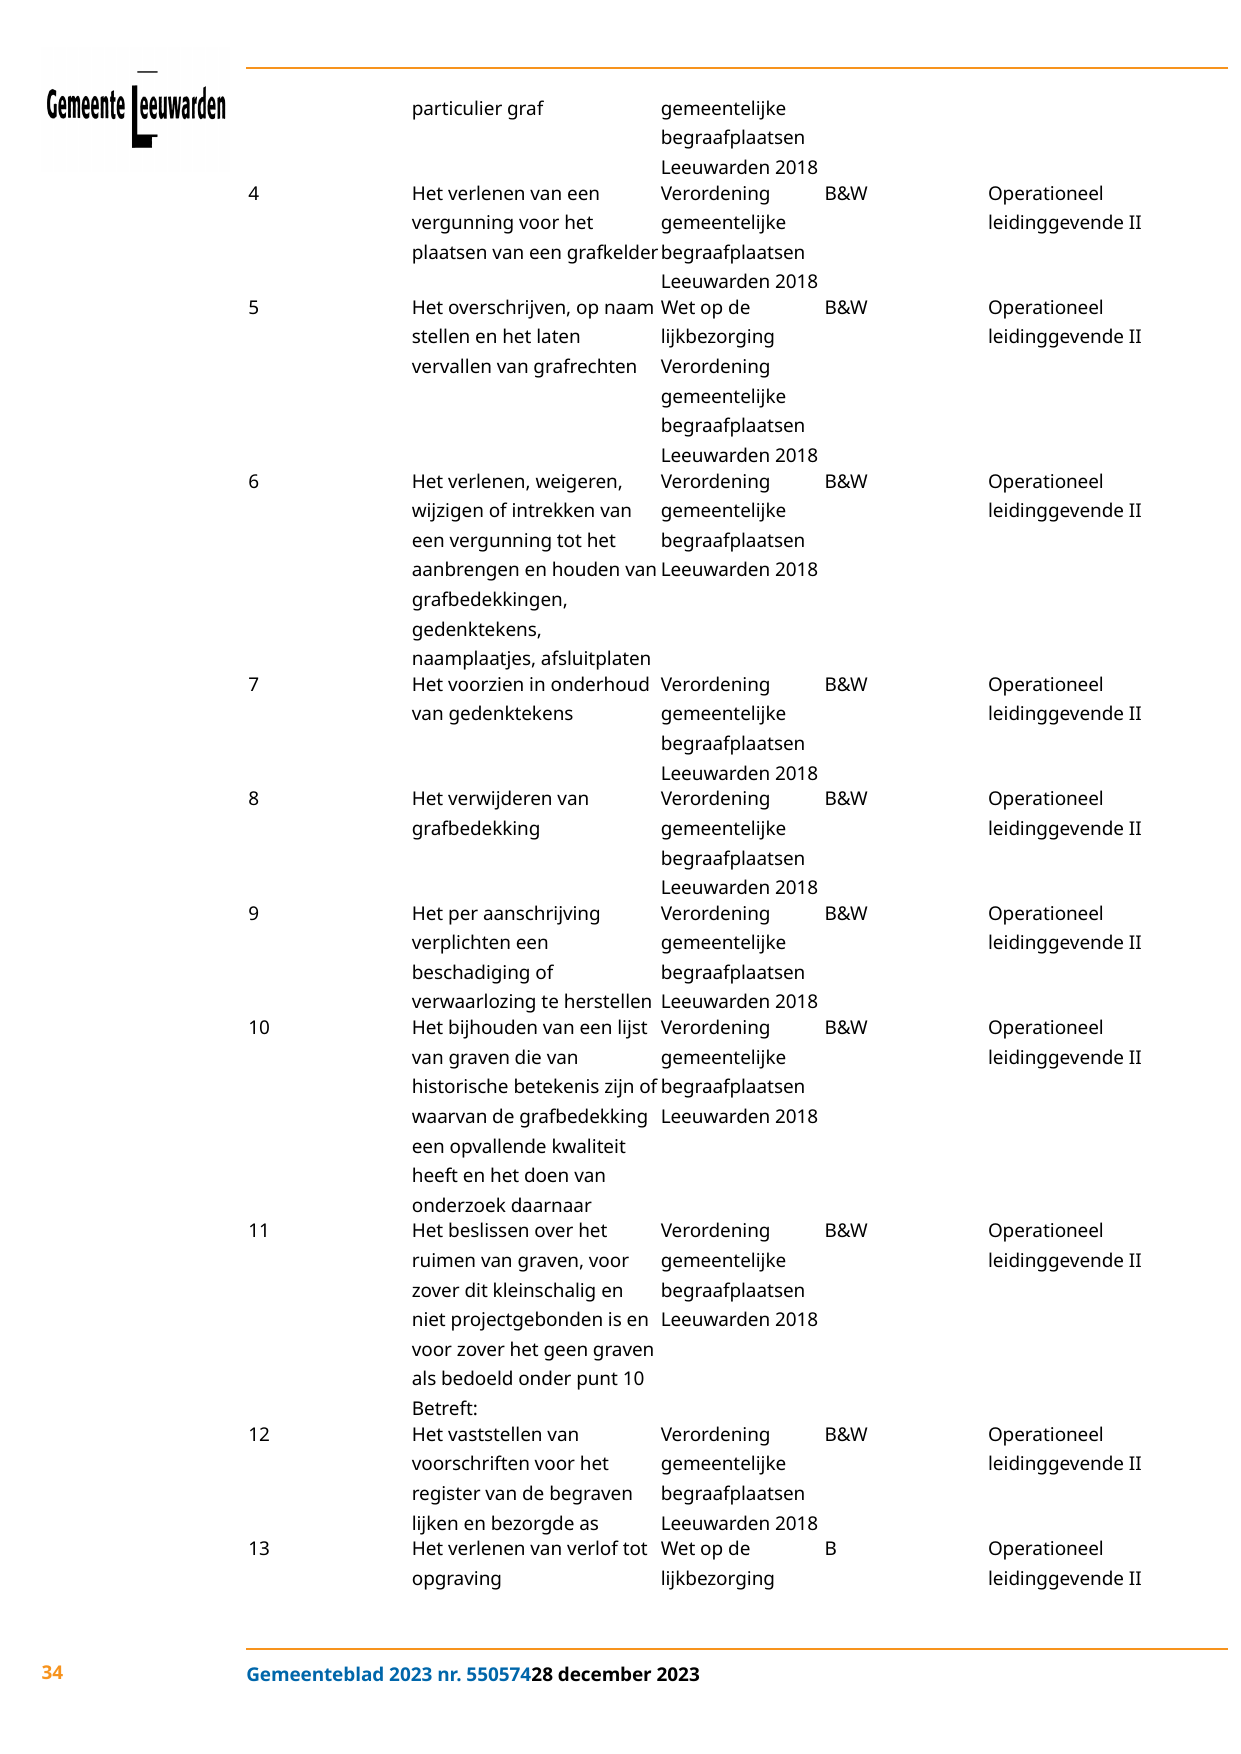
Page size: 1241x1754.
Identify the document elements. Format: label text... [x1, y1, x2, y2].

table_cell 10 [248, 1015, 412, 1218]
table_cell B&W [824, 180, 988, 294]
table_cell 12 [248, 1421, 412, 1535]
table_cell Operationeel leidinggevende II [988, 1218, 1152, 1421]
table_cell Het bijhouden van een lijst van graven die van historische betekenis zijn of waarvan de grafbedekking een opvallende kwaliteit heeft en het doen van onderzoek daarnaar [412, 1015, 661, 1218]
table_cell Operationeel leidinggevende II [988, 468, 1152, 671]
table_cell Het voorzien in onderhoud van gedenktekens [412, 671, 661, 786]
table_cell B&W [824, 786, 988, 900]
table_cell B&W [824, 1015, 988, 1218]
table_cell B&W [824, 900, 988, 1014]
table_cell Het vaststellen van voorschriften voor het register van de begraven lijken en bezorgde as [412, 1421, 661, 1535]
table_cell Het verlenen van verlof tot opgraving [412, 1535, 661, 1591]
table_cell Operationeel leidinggevende II [988, 1015, 1152, 1218]
table_cell B [824, 1535, 988, 1591]
table_cell Het verlenen van een vergunning voor het plaatsen van een grafkelder [412, 180, 661, 294]
table_cell B&W [824, 294, 988, 468]
table_cell Het overschrijven, op naam stellen en het laten vervallen van grafrechten [412, 294, 661, 468]
table_cell Verordening gemeentelijke begraafplaatsen Leeuwarden 2018 [661, 180, 824, 294]
picture [41, 47, 231, 172]
table_cell 6 [248, 468, 412, 671]
table_cell B&W [824, 468, 988, 671]
table_cell Operationeel leidinggevende II [988, 1535, 1152, 1591]
table_cell Het per aanschrijving verplichten een beschadiging of verwaarlozing te herstellen [412, 900, 661, 1014]
table_cell 13 [248, 1535, 412, 1591]
table_cell B&W [824, 1421, 988, 1535]
table_cell Operationeel leidinggevende II [988, 786, 1152, 900]
table_cell Wet op de lijkbezorging Verordening gemeentelijke begraafplaatsen Leeuwarden 2018 [661, 294, 824, 468]
table_cell Operationeel leidinggevende II [988, 294, 1152, 468]
table_cell Verordening gemeentelijke begraafplaatsen Leeuwarden 2018 [661, 1218, 824, 1421]
table_cell Verordening gemeentelijke begraafplaatsen Leeuwarden 2018 [661, 1421, 824, 1535]
table_cell Verordening gemeentelijke begraafplaatsen Leeuwarden 2018 [661, 468, 824, 671]
table_cell 9 [248, 900, 412, 1014]
table_cell 8 [248, 786, 412, 900]
table_cell 5 [248, 294, 412, 468]
table_cell Het beslissen over het ruimen van graven, voor zover dit kleinschalig en niet projectgebonden is en voor zover het geen graven als bedoeld onder punt 10 Betreft: [412, 1218, 661, 1421]
table_cell 11 [248, 1218, 412, 1421]
table_cell Het verlenen, weigeren, wijzigen of intrekken van een vergunning tot het aanbrengen en houden van grafbedekkingen, gedenktekens, naamplaatjes, afsluitplaten [412, 468, 661, 671]
table_cell Wet op de lijkbezorging [661, 1535, 824, 1591]
table_cell [988, 95, 1152, 180]
table_cell 4 [248, 180, 412, 294]
table_cell Verordening gemeentelijke begraafplaatsen Leeuwarden 2018 [661, 671, 824, 786]
table_cell Het verwijderen van grafbedekking [412, 786, 661, 900]
table_cell Verordening gemeentelijke begraafplaatsen Leeuwarden 2018 [661, 900, 824, 1014]
table_cell Verordening gemeentelijke begraafplaatsen Leeuwarden 2018 [661, 786, 824, 900]
table_cell Verordening gemeentelijke begraafplaatsen Leeuwarden 2018 [661, 1015, 824, 1218]
table_cell particulier graf [412, 95, 661, 180]
table_cell Operationeel leidinggevende II [988, 180, 1152, 294]
table_cell Operationeel leidinggevende II [988, 900, 1152, 1014]
table_cell [824, 95, 988, 180]
table_cell 7 [248, 671, 412, 786]
table_cell B&W [824, 1218, 988, 1421]
table_cell Operationeel leidinggevende II [988, 671, 1152, 786]
table_cell [248, 95, 412, 180]
table_cell B&W [824, 671, 988, 786]
table_cell gemeentelijke begraafplaatsen Leeuwarden 2018 [661, 95, 824, 180]
table_cell Operationeel leidinggevende II [988, 1421, 1152, 1535]
